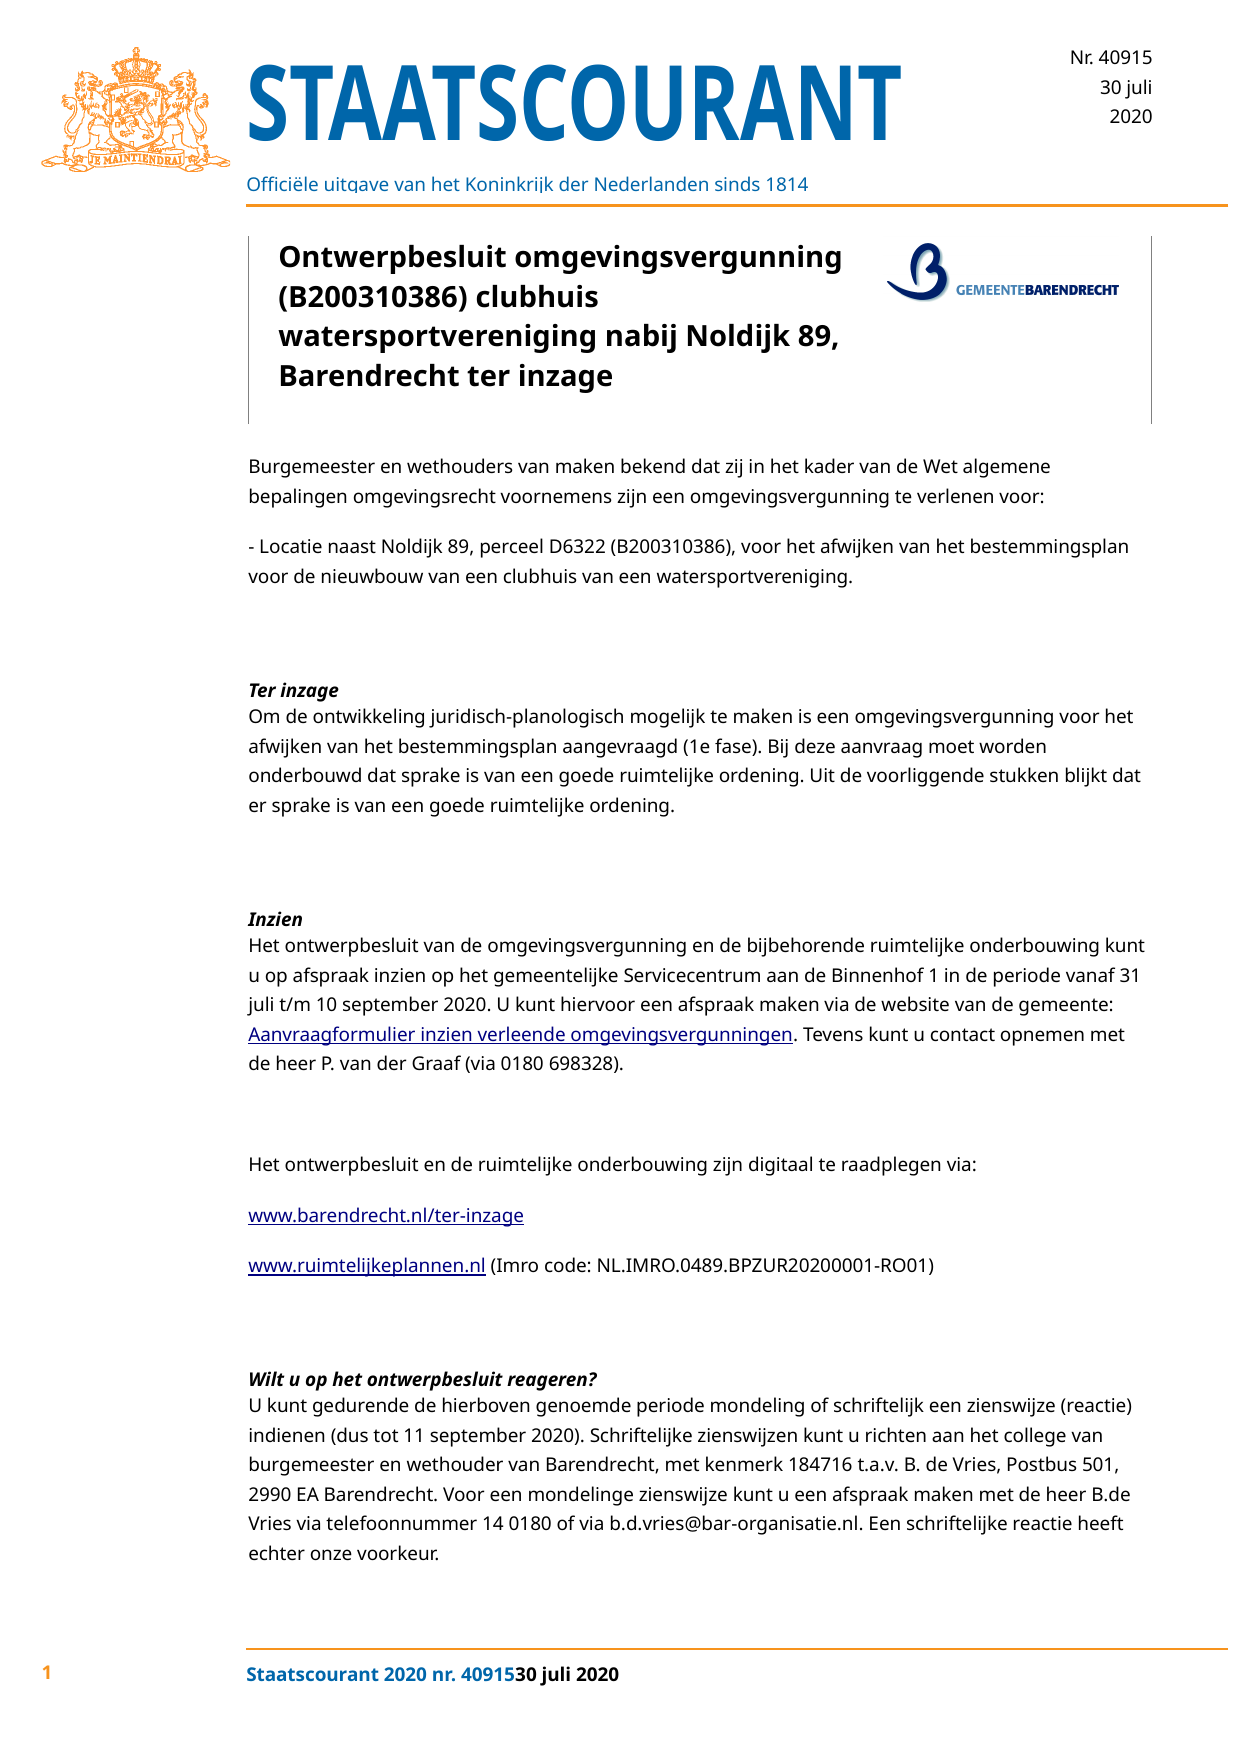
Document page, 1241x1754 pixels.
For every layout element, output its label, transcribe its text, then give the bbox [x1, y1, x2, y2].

text Ter inzage [248, 678, 1152, 703]
picture [882, 236, 1119, 312]
text Het ontwerpbesluit en de ruimtelijke onderbouwing zijn digitaal te raadplegen via: [248, 1151, 1152, 1177]
text www.barendrecht.nl/ter-inzage [248, 1202, 1152, 1227]
text Om de ontwikkeling juridisch-planologisch mogelijk te maken is een omgevingsvergunning voor het afwijken van het bestemmingsplan aangevraagd (1e fase). Bij deze aanvraag moet worden onderbouwd dat sprake is van een goede ruimtelijke ordening. Uit de voorliggende stukken blijkt dat er sprake is van een goede ruimtelijke ordening. [248, 703, 1152, 818]
text Het ontwerpbesluit van de omgevingsvergunning en de bijbehorende ruimtelijke onderbouwing kunt u op afspraak inzien op het gemeentelijke Servicecentrum aan de Binnenhof 1 in de periode vanaf 31 juli t/m 10 september 2020. U kunt hiervoor een afspraak maken via de website van de gemeente: Aanvraagformulier inzien verleende omgevingsvergunningen. Tevens kunt u contact opnemen met de heer P. van der Graaf (via 0180 698328). [248, 932, 1152, 1076]
text - Locatie naast Noldijk 89, perceel D6322 (B200310386), voor het afwijken van het bestemmingsplan voor de nieuwbouw van een clubhuis van een watersportvereniging. [248, 534, 1152, 589]
text Burgemeester en wethouders van maken bekend dat zij in het kader van de Wet algemene bepalingen omgevingsrecht voornemens zijn een omgevingsvergunning te verlenen voor: [248, 454, 1152, 509]
table_header Ontwerpbesluit omgevingsvergunning (B200310386) clubhuis watersportvereniging nabij Noldijk 89, Barendrecht ter inzage [249, 236, 850, 424]
text www.ruimtelijkeplannen.nl (Imro code: NL.IMRO.0489.BPZUR20200001-RO01) [248, 1252, 1152, 1278]
text Wilt u op het ontwerpbesluit reageren? [248, 1367, 1152, 1392]
picture [41, 47, 231, 172]
table_header [850, 236, 1151, 424]
text U kunt gedurende de hierboven genoemde periode mondeling of schriftelijk een zienswijze (reactie) indienen (dus tot 11 september 2020). Schriftelijke zienswijzen kunt u richten aan het college van burgemeester en wethouder van Barendrecht, met kenmerk 184716 t.a.v. B. de Vries, Postbus 501, 2990 EA Barendrecht. Voor een mondelinge zienswijze kunt u een afspraak maken met de heer B.de Vries via telefoonnummer 14 0180 of via b.d.vries@bar-organisatie.nl. Een schriftelijke reactie heeft echter onze voorkeur. [248, 1392, 1152, 1566]
text Inzien [248, 906, 1152, 932]
